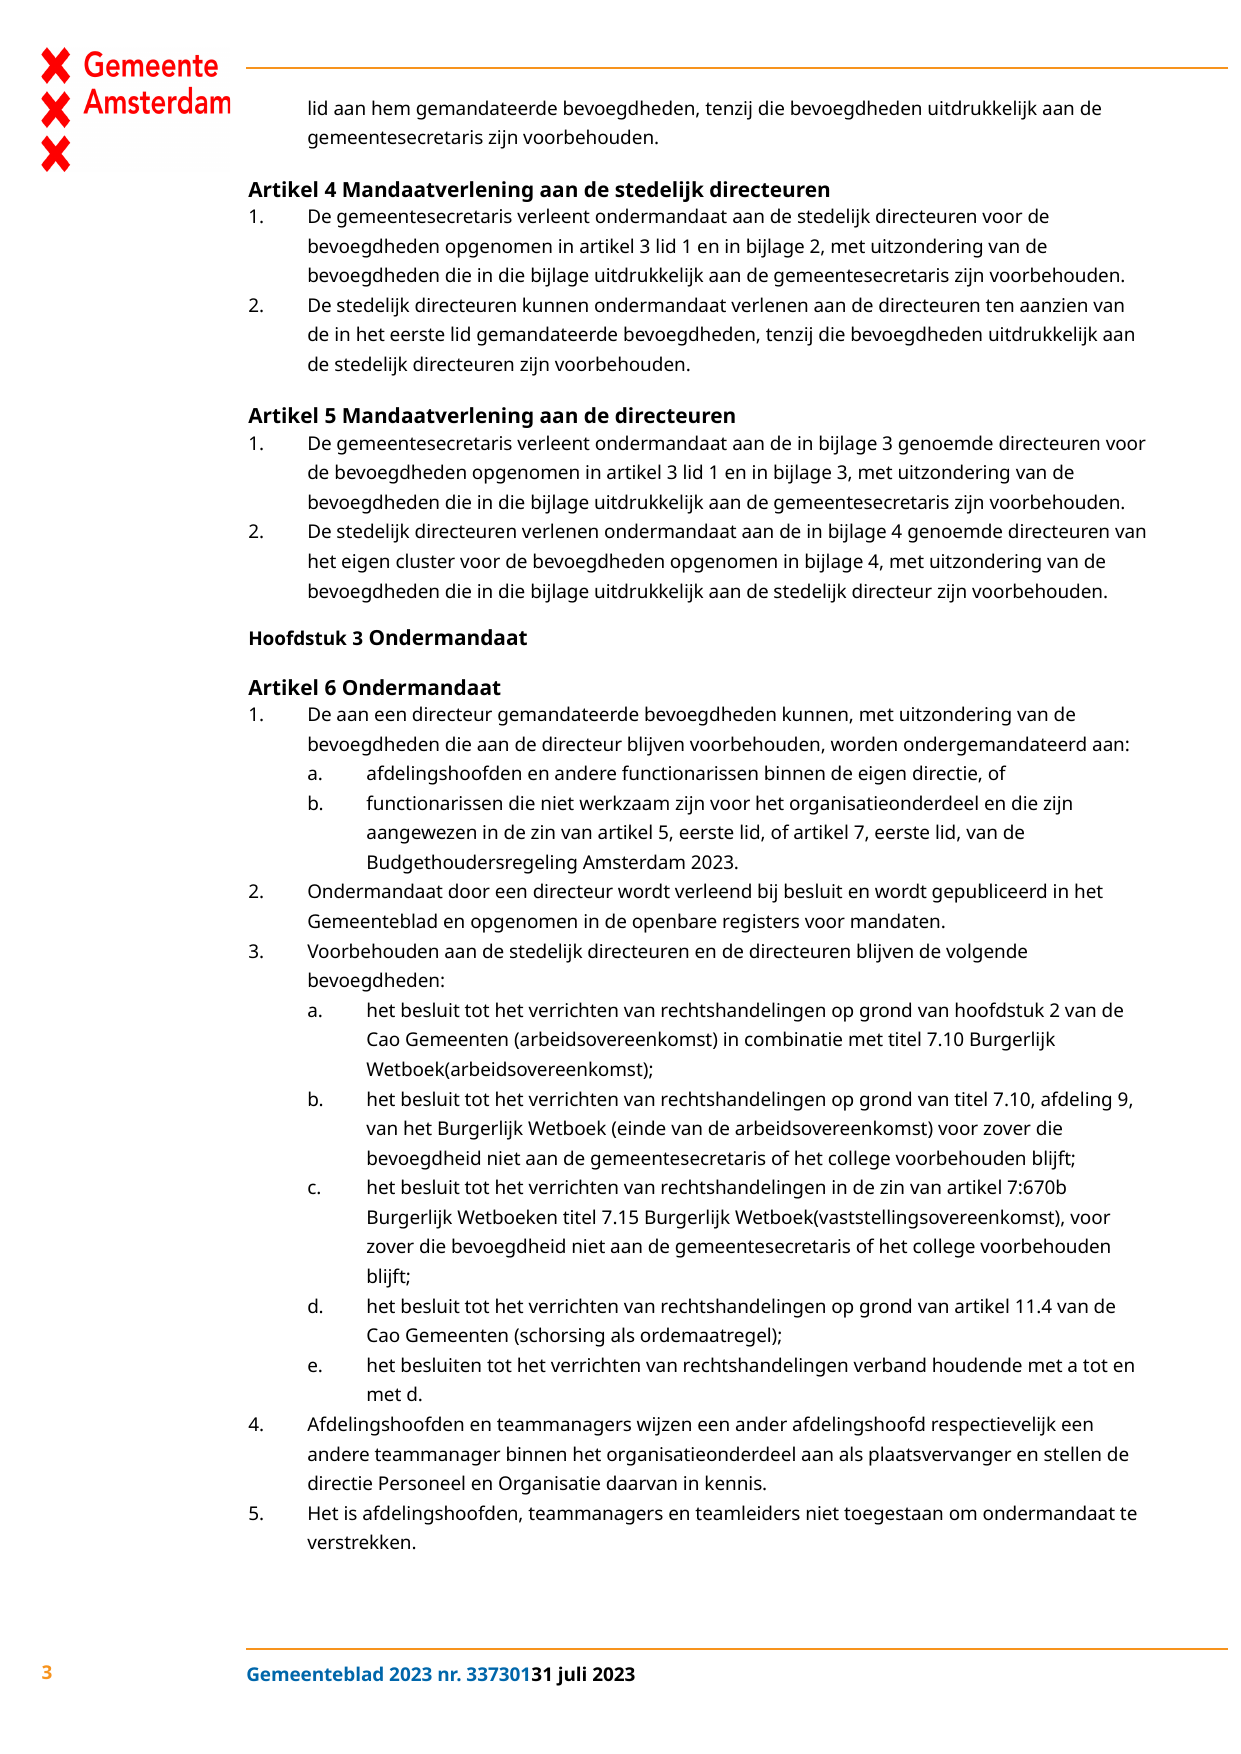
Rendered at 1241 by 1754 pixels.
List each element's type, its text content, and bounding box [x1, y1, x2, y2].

list afdelingshoofden en andere functionarissen binnen de eigen directie, of [307, 760, 1152, 786]
list het besluit tot het verrichten van rechtshandelingen op grond van artikel 11.4 van de Cao Gemeenten (schorsing als ordemaatregel); [307, 1293, 1152, 1348]
list De gemeentesecretaris verleent ondermandaat aan de stedelijk directeuren voor de bevoegdheden opgenomen in artikel 3 lid 1 en in bijlage 2, met uitzondering van de bevoegdheden die in die bijlage uitdrukkelijk aan de gemeentesecretaris zijn voorbehouden. [248, 203, 1152, 288]
list De stedelijk directeuren verlenen ondermandaat aan de in bijlage 4 genoemde directeuren van het eigen cluster voor de bevoegdheden opgenomen in bijlage 4, met uitzondering van de bevoegdheden die in die bijlage uitdrukkelijk aan de stedelijk directeur zijn voorbehouden. [248, 519, 1152, 604]
list lid aan hem gemandateerde bevoegdheden, tenzij die bevoegdheden uitdrukkelijk aan de gemeentesecretaris zijn voorbehouden. [248, 95, 1152, 150]
text Hoofdstuk 3 Ondermandaat [248, 623, 1152, 652]
list Afdelingshoofden en teammanagers wijzen een ander afdelingshoofd respectievelijk een andere teammanager binnen het organisatieonderdeel aan als plaatsvervanger en stellen de directie Personeel en Organisatie daarvan in kennis. [248, 1411, 1152, 1496]
picture [41, 47, 231, 172]
list het besluit tot het verrichten van rechtshandelingen op grond van titel 7.10, afdeling 9, van het Burgerlijk Wetboek (einde van de arbeidsovereenkomst) voor zover die bevoegdheid niet aan de gemeentesecretaris of het college voorbehouden blijft; [307, 1086, 1152, 1171]
list De aan een directeur gemandateerde bevoegdheden kunnen, met uitzondering van de bevoegdheden die aan de directeur blijven voorbehouden, worden ondergemandateerd aan: [248, 701, 1152, 757]
list het besluiten tot het verrichten van rechtshandelingen verband houdende met a tot en met d. [307, 1352, 1152, 1407]
list De gemeentesecretaris verleent ondermandaat aan de in bijlage 3 genoemde directeuren voor de bevoegdheden opgenomen in artikel 3 lid 1 en in bijlage 3, met uitzondering van de bevoegdheden die in die bijlage uitdrukkelijk aan de gemeentesecretaris zijn voorbehouden. [248, 430, 1152, 515]
list De stedelijk directeuren kunnen ondermandaat verlenen aan de directeuren ten aanzien van de in het eerste lid gemandateerde bevoegdheden, tenzij die bevoegdheden uitdrukkelijk aan de stedelijk directeuren zijn voorbehouden. [248, 292, 1152, 377]
list het besluit tot het verrichten van rechtshandelingen in de zin van artikel 7:670b Burgerlijk Wetboeken titel 7.15 Burgerlijk Wetboek(vaststellingsovereenkomst), voor zover die bevoegdheid niet aan de gemeentesecretaris of het college voorbehouden blijft; [307, 1174, 1152, 1289]
text Artikel 6 Ondermandaat [248, 673, 1152, 701]
text Artikel 4 Mandaatverlening aan de stedelijk directeuren [248, 175, 1152, 203]
list Voorbehouden aan de stedelijk directeuren en de directeuren blijven de volgende bevoegdheden: [248, 938, 1152, 993]
list Het is afdelingshoofden, teammanagers en teamleiders niet toegestaan om ondermandaat te verstrekken. [248, 1500, 1152, 1555]
text Artikel 5 Mandaatverlening aan de directeuren [248, 402, 1152, 430]
list functionarissen die niet werkzaam zijn voor het organisatieonderdeel en die zijn aangewezen in de zin van artikel 5, eerste lid, of artikel 7, eerste lid, van de Budgethoudersregeling Amsterdam 2023. [307, 790, 1152, 875]
list Ondermandaat door een directeur wordt verleend bij besluit en wordt gepubliceerd in het Gemeenteblad en opgenomen in de openbare registers voor mandaten. [248, 879, 1152, 934]
list het besluit tot het verrichten van rechtshandelingen op grond van hoofdstuk 2 van de Cao Gemeenten (arbeidsovereenkomst) in combinatie met titel 7.10 Burgerlijk Wetboek(arbeidsovereenkomst); [307, 997, 1152, 1082]
